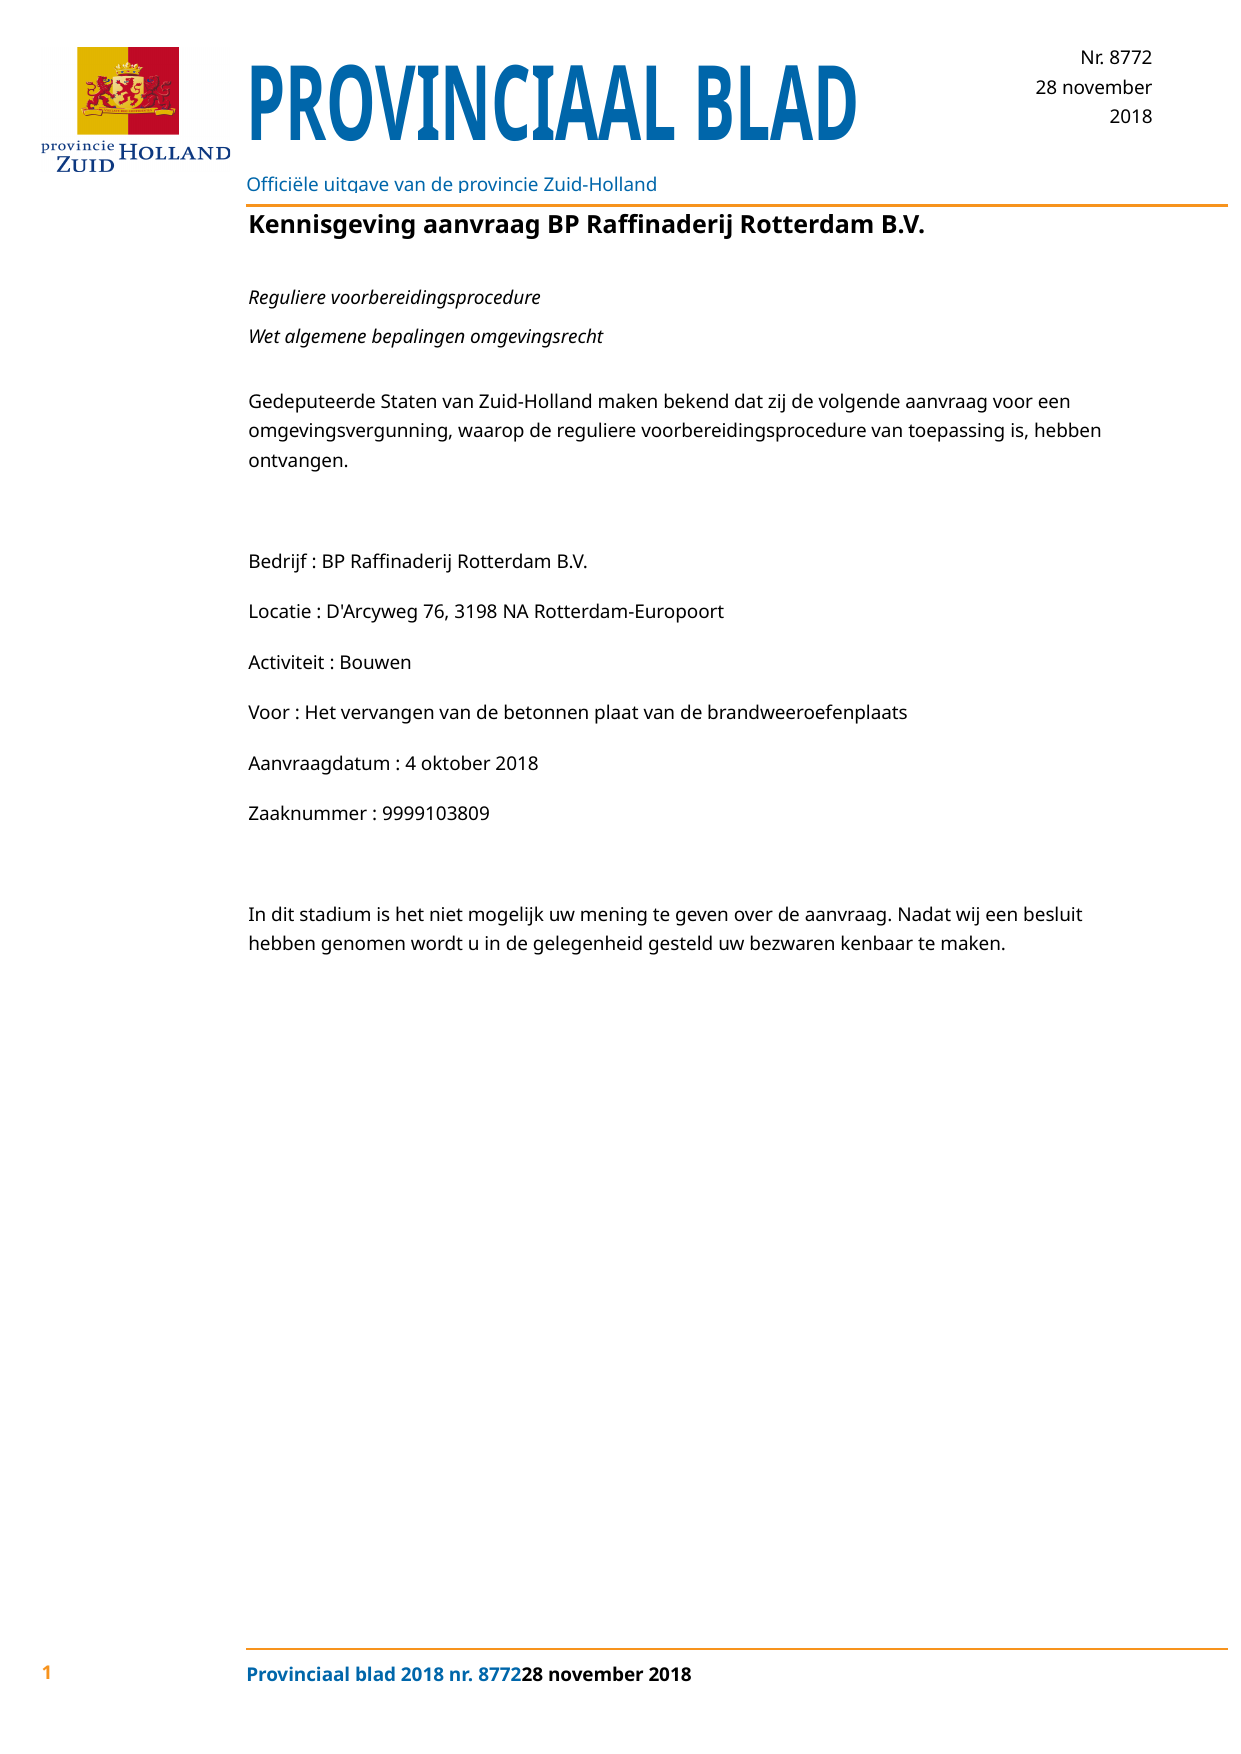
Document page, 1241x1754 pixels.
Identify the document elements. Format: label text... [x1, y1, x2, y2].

text Activiteit : Bouwen [248, 649, 1152, 675]
text Reguliere voorbereidingsprocedure [248, 284, 1152, 309]
text Wet algemene bepalingen omgevingsrecht [248, 323, 1152, 349]
text Locatie : D'Arcyweg 76, 3198 NA Rotterdam-Europoort [248, 598, 1152, 624]
text Gedeputeerde Staten van Zuid-Holland maken bekend dat zij de volgende aanvraag voor een omgevingsvergunning, waarop de reguliere voorbereidingsprocedure van toepassing is, hebben ontvangen. [248, 388, 1152, 473]
text Voor : Het vervangen van de betonnen plaat van de brandweeroefenplaats [248, 699, 1152, 725]
text Bedrijf : BP Raffinaderij Rotterdam B.V. [248, 548, 1152, 574]
text Kennisgeving aanvraag BP Raffinaderij Rotterdam B.V. [248, 207, 1152, 241]
text Aanvraagdatum : 4 oktober 2018 [248, 750, 1152, 776]
picture [41, 47, 231, 172]
text In dit stadium is het niet mogelijk uw mening te geven over de aanvraag. Nadat wij een besluit hebben genomen wordt u in de gelegenheid gesteld uw bezwaren kenbaar te maken. [248, 901, 1152, 956]
text Zaaknummer : 9999103809 [248, 800, 1152, 826]
